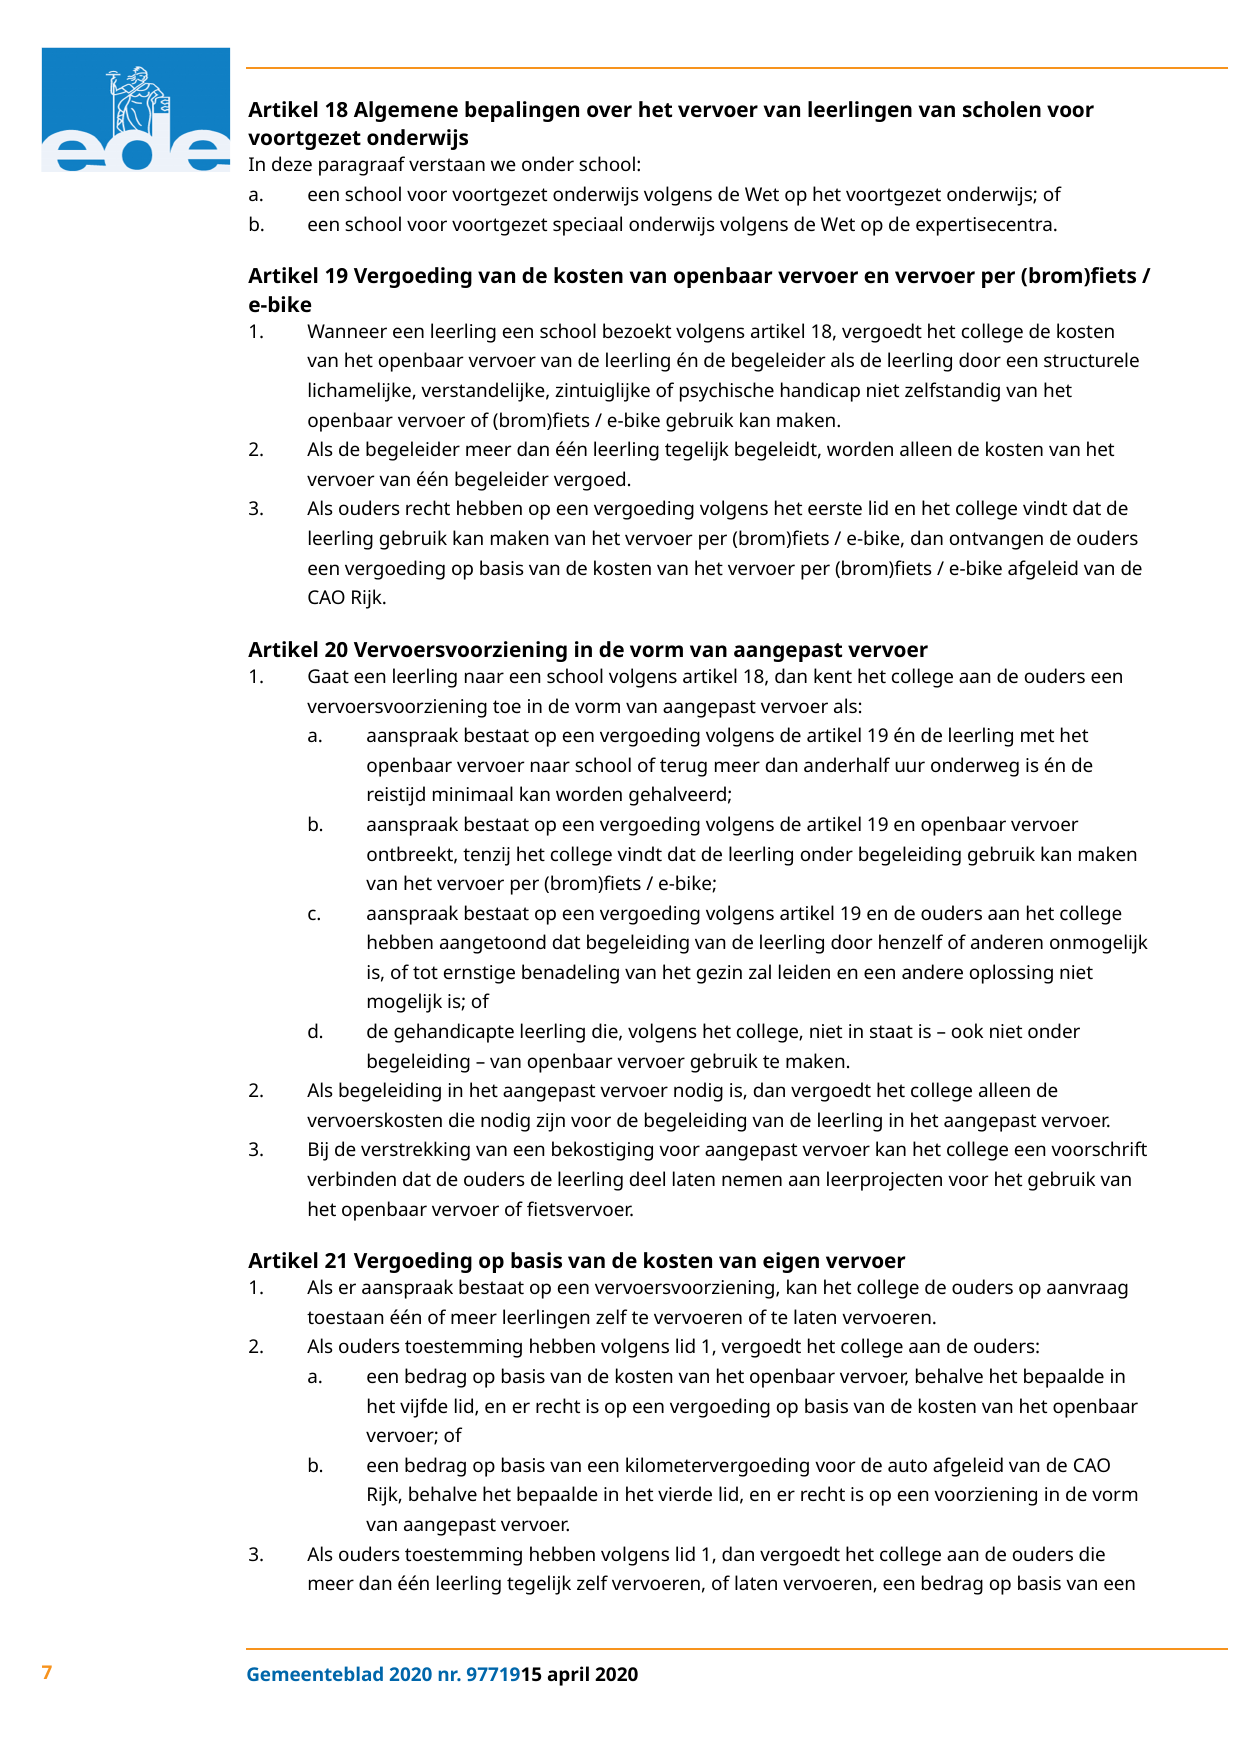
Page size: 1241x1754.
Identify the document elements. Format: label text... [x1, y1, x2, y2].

list Als de begeleider meer dan één leerling tegelijk begeleidt, worden alleen de kosten van het vervoer van één begeleider vergoed. [248, 436, 1152, 492]
text In deze paragraaf verstaan we onder school: [248, 152, 1152, 177]
text Artikel 18 Algemene bepalingen over het vervoer van leerlingen van scholen voor voortgezet onderwijs [248, 95, 1152, 152]
list Wanneer een leerling een school bezoekt volgens artikel 18, vergoedt het college de kosten van het openbaar vervoer van de leerling én de begeleider als de leerling door een structurele lichamelijke, verstandelijke, zintuiglijke of psychische handicap niet zelfstandig van het openbaar vervoer of (brom)fiets / e-bike gebruik kan maken. [248, 318, 1152, 433]
list een bedrag op basis van een kilometervergoeding voor de auto afgeleid van de CAO Rijk, behalve het bepaalde in het vierde lid, en er recht is op een voorziening in de vorm van aangepast vervoer. [307, 1452, 1152, 1537]
picture [41, 47, 231, 172]
list Als ouders toestemming hebben volgens lid 1, vergoedt het college aan de ouders: [248, 1334, 1152, 1359]
list Als begeleiding in het aangepast vervoer nodig is, dan vergoedt het college alleen de vervoerskosten die nodig zijn voor de begeleiding van de leerling in het aangepast vervoer. [248, 1077, 1152, 1133]
text Artikel 21 Vergoeding op basis van de kosten van eigen vervoer [248, 1246, 1152, 1274]
list aanspraak bestaat op een vergoeding volgens de artikel 19 én de leerling met het openbaar vervoer naar school of terug meer dan anderhalf uur onderweg is én de reistijd minimaal kan worden gehalveerd; [307, 722, 1152, 807]
list een bedrag op basis van de kosten van het openbaar vervoer, behalve het bepaalde in het vijfde lid, en er recht is op een vergoeding op basis van de kosten van het openbaar vervoer; of [307, 1363, 1152, 1448]
list aanspraak bestaat op een vergoeding volgens artikel 19 en de ouders aan het college hebben aangetoond dat begeleiding van de leerling door henzelf of anderen onmogelijk is, of tot ernstige benadeling van het gezin zal leiden en een andere oplossing niet mogelijk is; of [307, 900, 1152, 1014]
list Als er aanspraak bestaat op een vervoersvoorziening, kan het college de ouders op aanvraag toestaan één of meer leerlingen zelf te vervoeren of te laten vervoeren. [248, 1274, 1152, 1330]
list de gehandicapte leerling die, volgens het college, niet in staat is – ook niet onder begeleiding – van openbaar vervoer gebruik te maken. [307, 1018, 1152, 1073]
list een school voor voortgezet speciaal onderwijs volgens de Wet op de expertisecentra. [248, 211, 1152, 237]
list Bij de verstrekking van een bekostiging voor aangepast vervoer kan het college een voorschrift verbinden dat de ouders de leerling deel laten nemen aan leerprojecten voor het gebruik van het openbaar vervoer of fietsvervoer. [248, 1137, 1152, 1221]
list Gaat een leerling naar een school volgens artikel 18, dan kent het college aan de ouders een vervoersvoorziening toe in de vorm van aangepast vervoer als: [248, 663, 1152, 718]
list aanspraak bestaat op een vergoeding volgens de artikel 19 en openbaar vervoer ontbreekt, tenzij het college vindt dat de leerling onder begeleiding gebruik kan maken van het vervoer per (brom)fiets / e-bike; [307, 811, 1152, 896]
list Als ouders toestemming hebben volgens lid 1, dan vergoedt het college aan de ouders die meer dan één leerling tegelijk zelf vervoeren, of laten vervoeren, een bedrag op basis van een [248, 1541, 1152, 1596]
text Artikel 19 Vergoeding van de kosten van openbaar vervoer en vervoer per (brom)fiets / e-bike [248, 261, 1152, 318]
list een school voor voortgezet onderwijs volgens de Wet op het voortgezet onderwijs; of [248, 181, 1152, 207]
text Artikel 20 Vervoersvoorziening in de vorm van aangepast vervoer [248, 635, 1152, 663]
list Als ouders recht hebben op een vergoeding volgens het eerste lid en het college vindt dat de leerling gebruik kan maken van het vervoer per (brom)fiets / e-bike, dan ontvangen de ouders een vergoeding op basis van de kosten van het vervoer per (brom)fiets / e-bike afgeleid van de CAO Rijk. [248, 496, 1152, 610]
